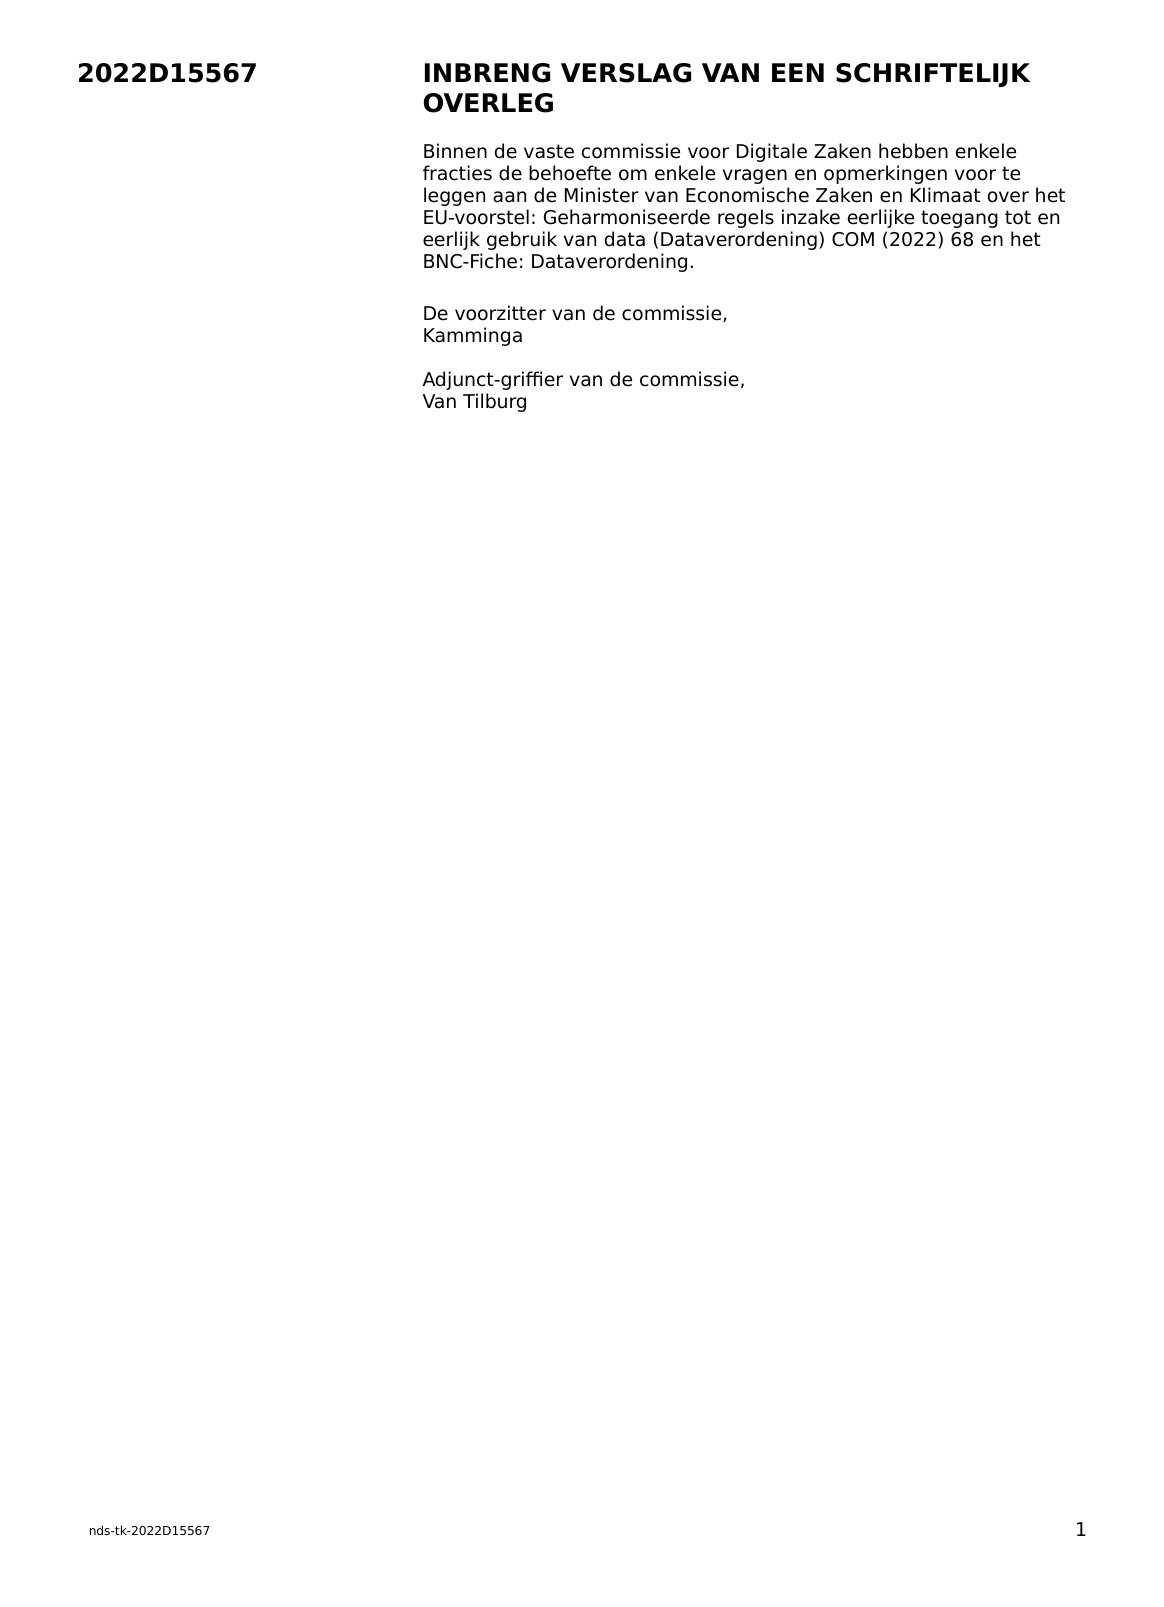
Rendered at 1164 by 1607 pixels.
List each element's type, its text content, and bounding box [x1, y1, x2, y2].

text Binnen de vaste commissie voor Digitale Zaken hebben enkele fracties de behoefte om enkele vragen en opmerkingen voor te leggen aan de Minister van Economische Zaken en Klimaat over het EU-voorstel: Geharmoniseerde regels inzake eerlijke toegang tot en eerlijk gebruik van data (Dataverordening) COM (2022) 68 en het BNC-Fiche: Dataverordening. [422, 141, 1087, 272]
text nds-tk-2022D15567 [88, 1524, 323, 1538]
text De voorzitter van de commissie, Kamminga [422, 302, 1087, 346]
text 2022D15567 INBRENG VERSLAG VAN EEN SCHRIFTELIJK OVERLEG [77, 59, 1087, 118]
text Adjunct-griffier van de commissie, Van Tilburg [422, 369, 1087, 413]
